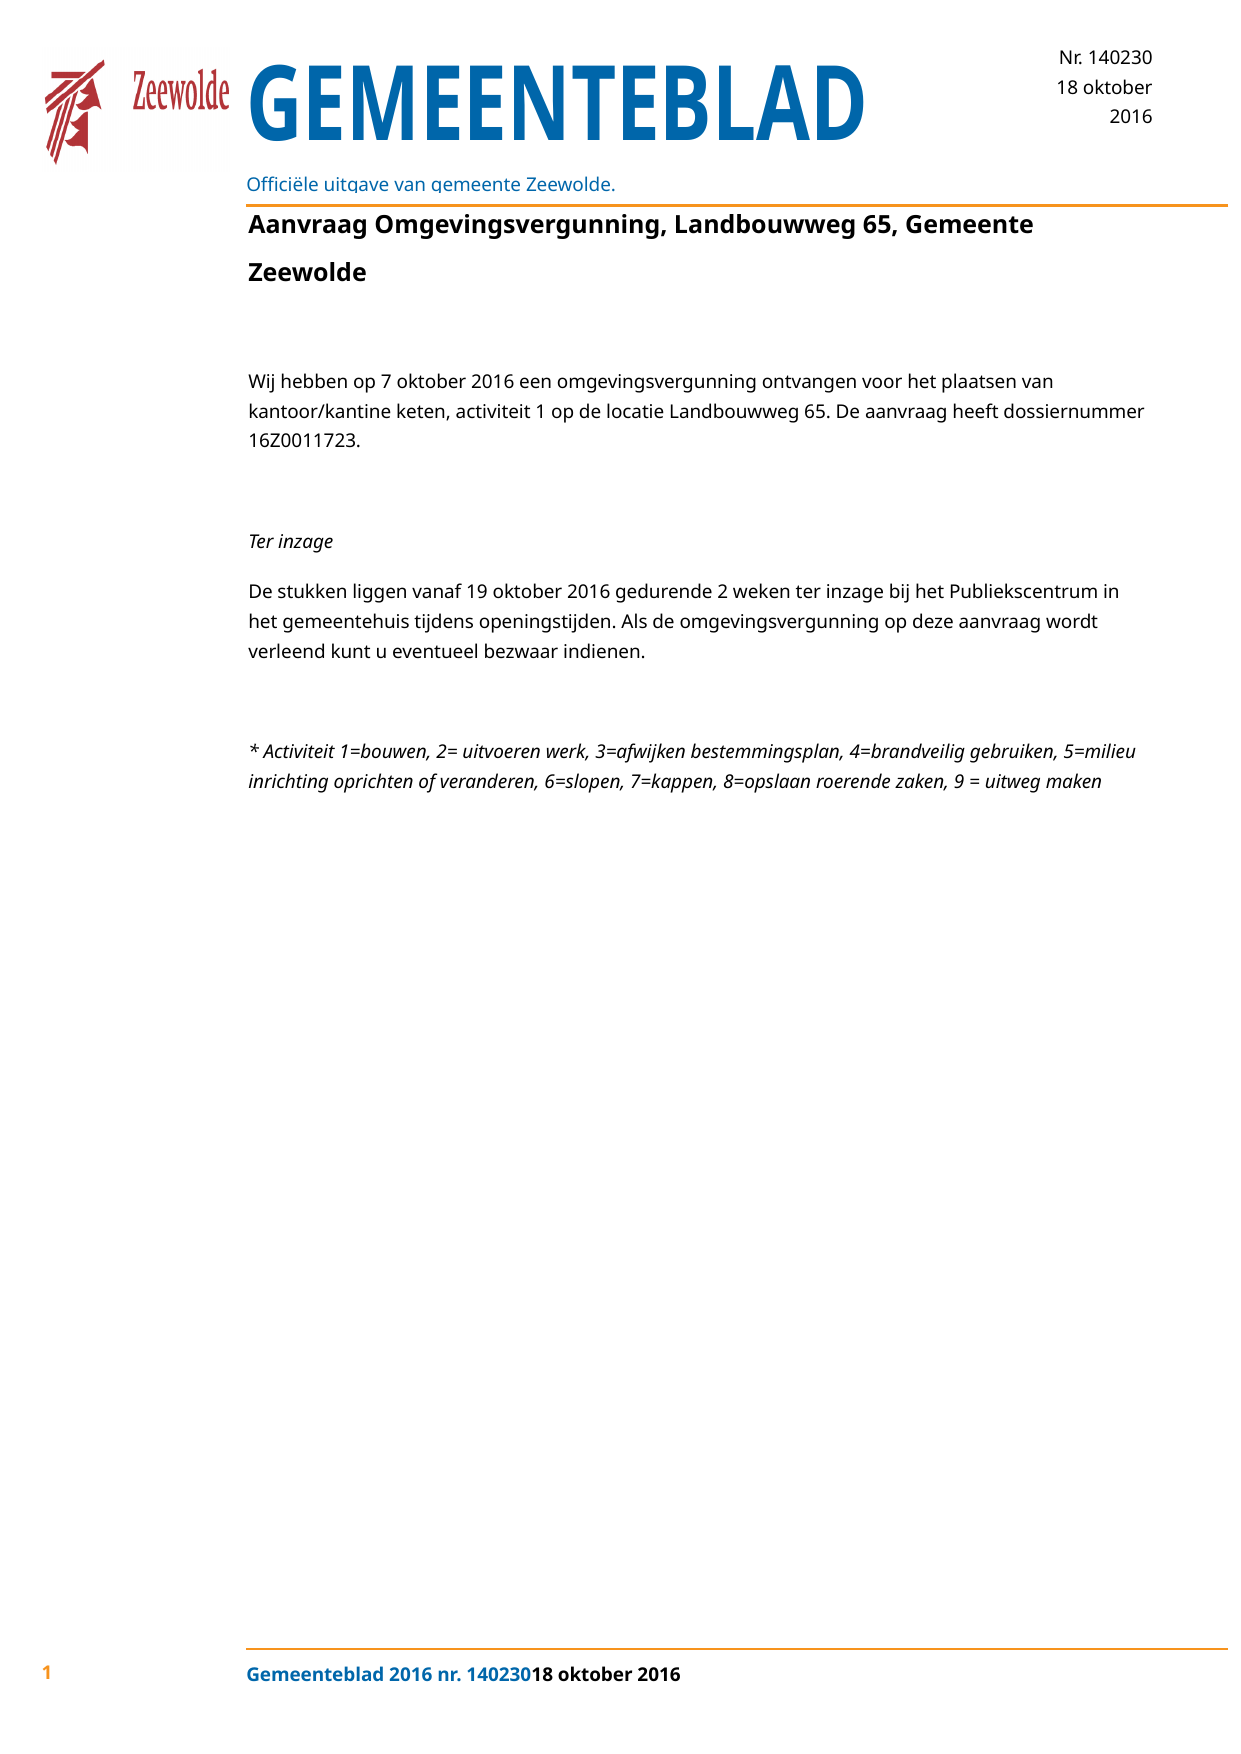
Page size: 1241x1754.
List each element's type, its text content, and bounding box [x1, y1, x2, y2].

text Ter inzage [248, 528, 1152, 554]
text Aanvraag Omgevingsvergunning, Landbouwweg 65, Gemeente Zeewolde [248, 207, 1152, 288]
text * Activiteit 1=bouwen, 2= uitvoeren werk, 3=afwijken bestemmingsplan, 4=brandveilig gebruiken, 5=milieu inrichting oprichten of veranderen, 6=slopen, 7=kappen, 8=opslaan roerende zaken, 9 = uitweg maken [248, 739, 1152, 794]
picture [41, 47, 231, 172]
text Wij hebben op 7 oktober 2016 een omgevingsvergunning ontvangen voor het plaatsen van kantoor/kantine keten, activiteit 1 op de locatie Landbouwweg 65. De aanvraag heeft dossiernummer 16Z0011723. [248, 368, 1152, 453]
text De stukken liggen vanaf 19 oktober 2016 gedurende 2 weken ter inzage bij het Publiekscentrum in het gemeentehuis tijdens openingstijden. Als de omgevingsvergunning op deze aanvraag wordt verleend kunt u eventueel bezwaar indienen. [248, 579, 1152, 664]
